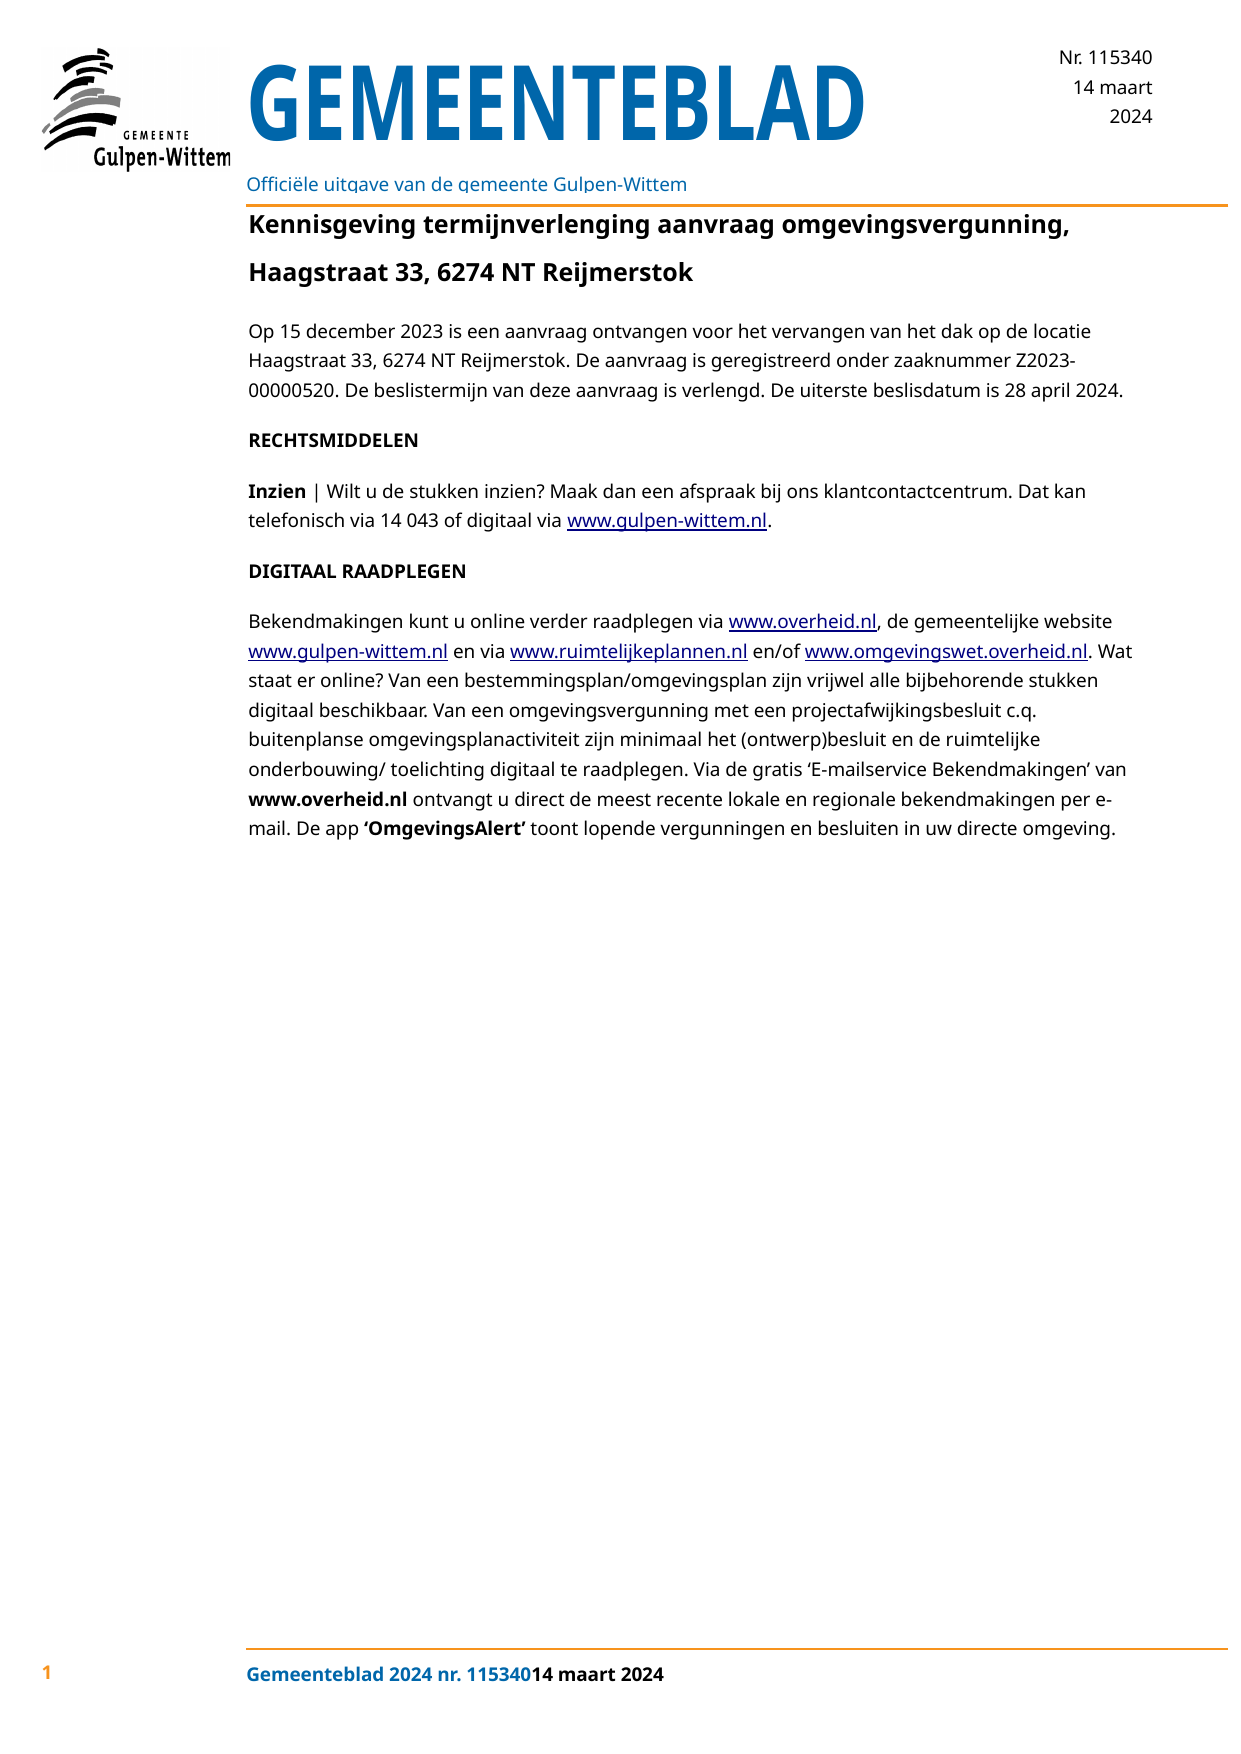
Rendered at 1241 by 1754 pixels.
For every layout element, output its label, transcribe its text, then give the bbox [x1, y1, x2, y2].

text RECHTSMIDDELEN [248, 427, 1152, 453]
text Bekendmakingen kunt u online verder raadplegen via www.overheid.nl, de gemeentelijke website www.gulpen-wittem.nl en via www.ruimtelijkeplannen.nl en/of www.omgevingswet.overheid.nl. Wat staat er online? Van een bestemmingsplan/omgevingsplan zijn vrijwel alle bijbehorende stukken digitaal beschikbaar. Van een omgevingsvergunning met een projectafwijkingsbesluit c.q. buitenplanse omgevingsplanactiviteit zijn minimaal het (ontwerp)besluit en de ruimtelijke onderbouwing/ toelichting digitaal te raadplegen. Via de gratis ‘E-mailservice Bekendmakingen’ van www.overheid.nl ontvangt u direct de meest recente lokale en regionale bekendmakingen per e-mail. De app ‘OmgevingsAlert’ toont lopende vergunningen en besluiten in uw directe omgeving. [248, 608, 1152, 841]
picture [41, 47, 231, 172]
text Inzien | Wilt u de stukken inzien? Maak dan een afspraak bij ons klantcontactcentrum. Dat kan telefonisch via 14 043 of digitaal via www.gulpen-wittem.nl. [248, 478, 1152, 533]
text Op 15 december 2023 is een aanvraag ontvangen voor het vervangen van het dak op de locatie Haagstraat 33, 6274 NT Reijmerstok. De aanvraag is geregistreerd onder zaaknummer Z2023-00000520. De beslistermijn van deze aanvraag is verlengd. De uiterste beslisdatum is 28 april 2024. [248, 318, 1152, 403]
text Kennisgeving termijnverlenging aanvraag omgevingsvergunning, Haagstraat 33, 6274 NT Reijmerstok [248, 207, 1152, 288]
text DIGITAAL RAADPLEGEN [248, 558, 1152, 584]
